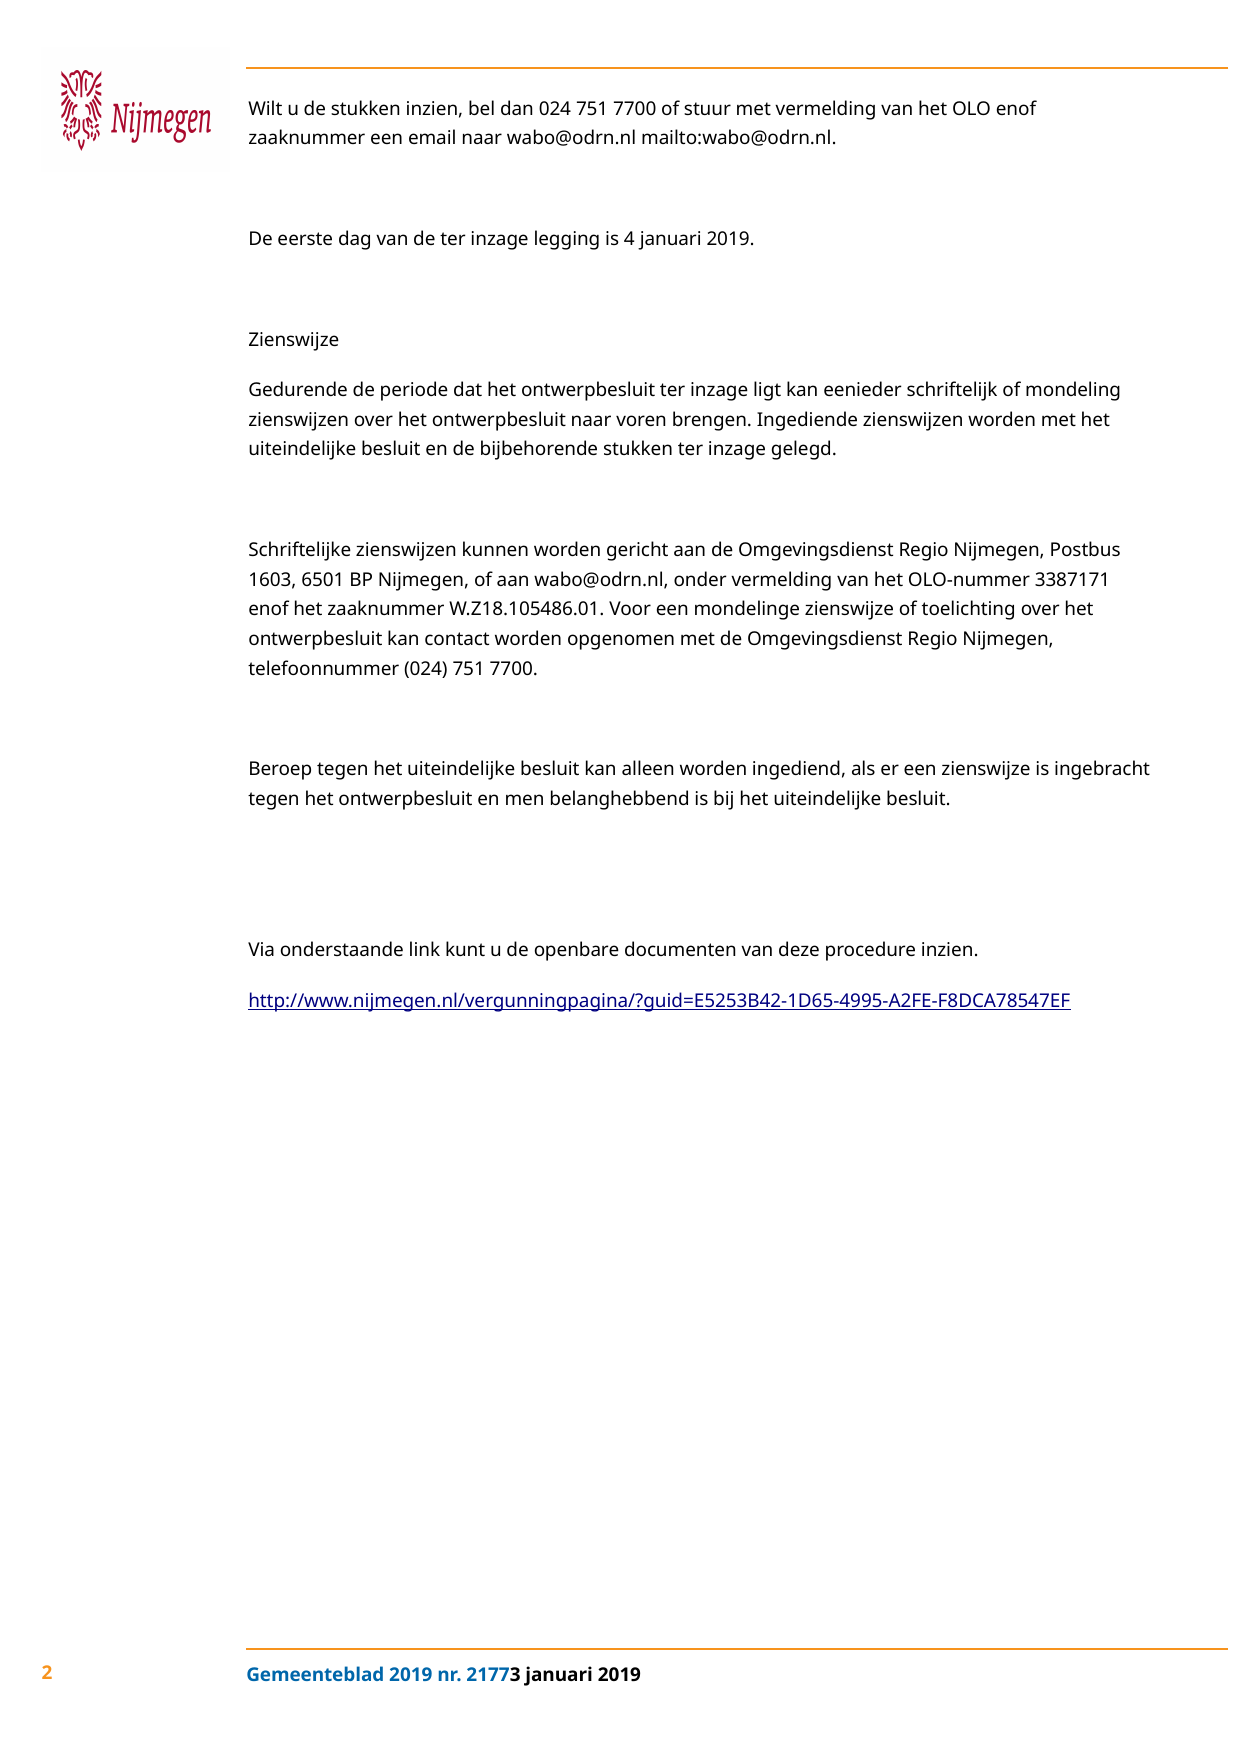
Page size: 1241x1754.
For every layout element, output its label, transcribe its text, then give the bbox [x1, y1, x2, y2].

text De eerste dag van de ter inzage legging is 4 januari 2019. [248, 225, 1152, 251]
text Wilt u de stukken inzien, bel dan 024 751 7700 of stuur met vermelding van het OLO enof zaaknummer een email naar wabo@odrn.nl mailto:wabo@odrn.nl. [248, 95, 1152, 150]
picture [41, 47, 231, 172]
text Gedurende de periode dat het ontwerpbesluit ter inzage ligt kan eenieder schriftelijk of mondeling zienswijzen over het ontwerpbesluit naar voren brengen. Ingediende zienswijzen worden met het uiteindelijke besluit en de bijbehorende stukken ter inzage gelegd. [248, 376, 1152, 461]
text Schriftelijke zienswijzen kunnen worden gericht aan de Omgevingsdienst Regio Nijmegen, Postbus 1603, 6501 BP Nijmegen, of aan wabo@odrn.nl, onder vermelding van het OLO-nummer 3387171 enof het zaaknummer W.Z18.105486.01. Voor een mondelinge zienswijze of toelichting over het ontwerpbesluit kan contact worden opgenomen met de Omgevingsdienst Regio Nijmegen, telefoonnummer (024) 751 7700. [248, 536, 1152, 681]
text Beroep tegen het uiteindelijke besluit kan alleen worden ingediend, als er een zienswijze is ingebracht tegen het ontwerpbesluit en men belanghebbend is bij het uiteindelijke besluit. [248, 756, 1152, 811]
text Zienswijze [248, 326, 1152, 352]
text http://www.nijmegen.nl/vergunningpagina/?guid=E5253B42-1D65-4995-A2FE-F8DCA78547EF [248, 987, 1152, 1013]
text Via onderstaande link kunt u de openbare documenten van deze procedure inzien. [248, 936, 1152, 962]
